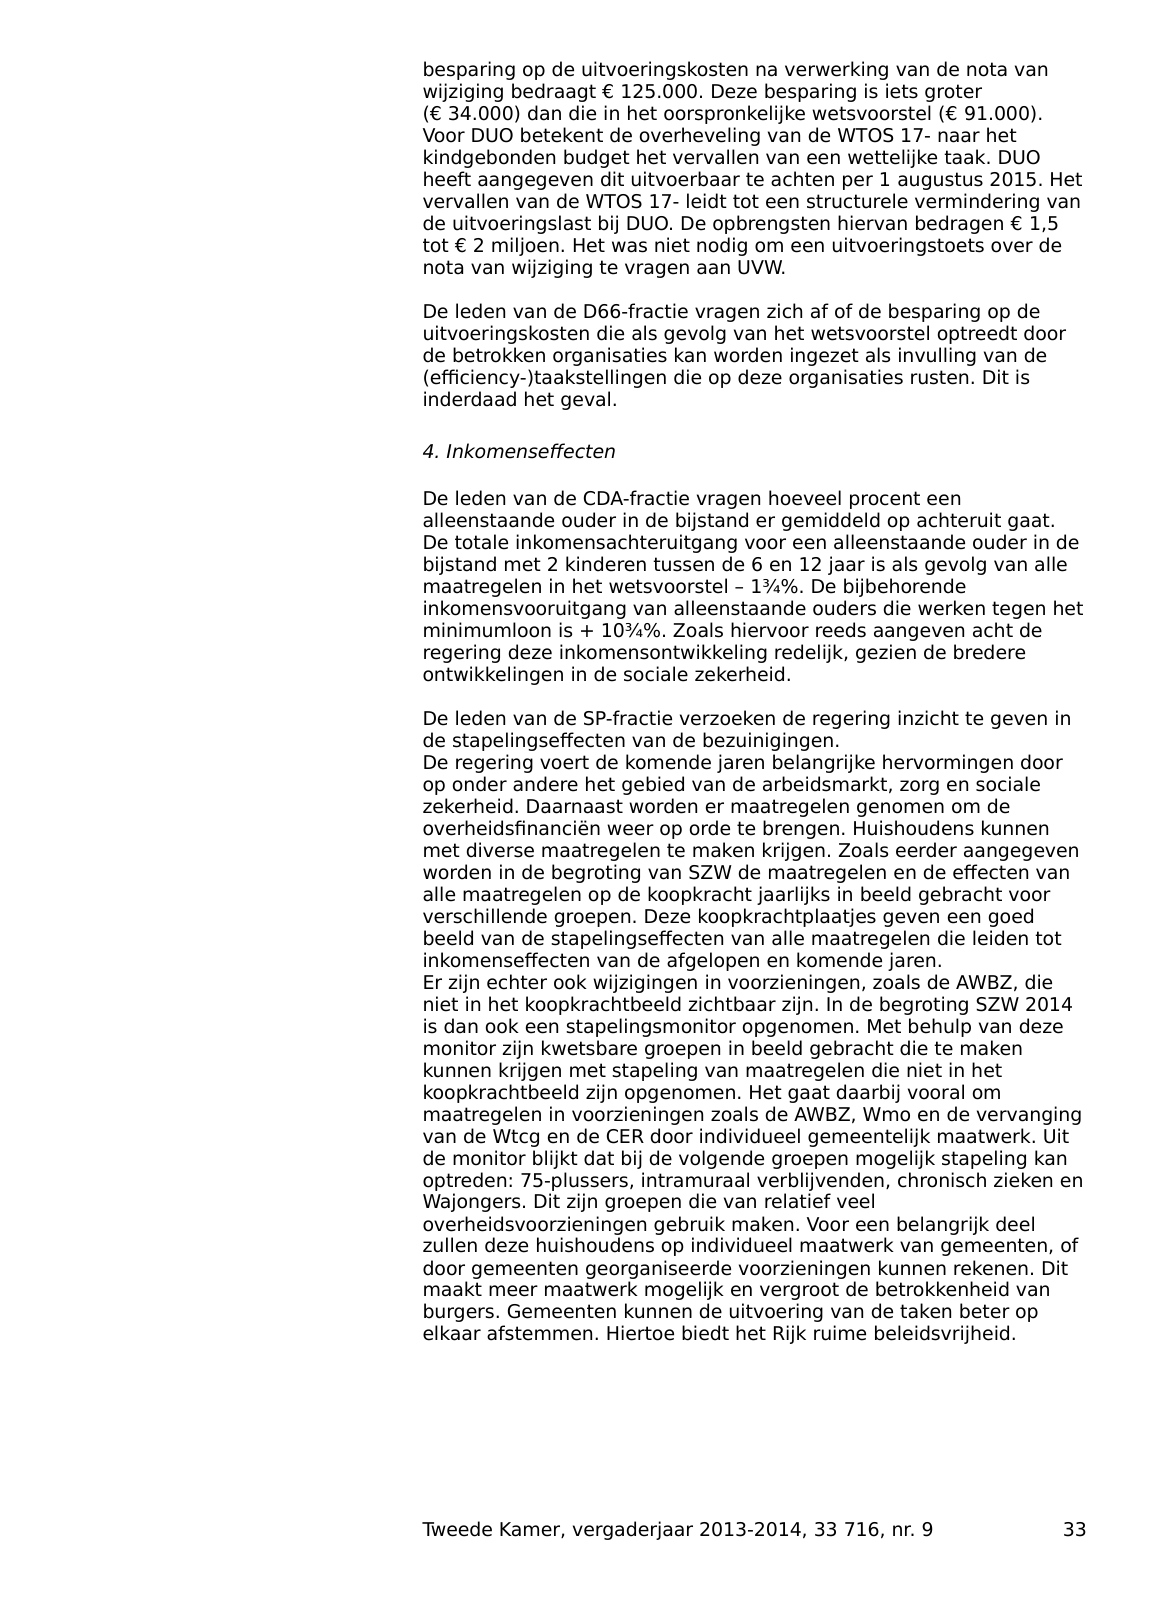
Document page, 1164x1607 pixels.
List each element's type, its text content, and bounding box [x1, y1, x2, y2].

text De leden van de SP-fractie verzoeken de regering inzicht te geven in de stapelingseffecten van de bezuinigingen. [422, 708, 1087, 752]
subtitle 4. Inkomenseffecten [422, 441, 1087, 463]
text De leden van de D66-fractie vragen zich af of de besparing op de uitvoeringskosten die als gevolg van het wetsvoorstel optreedt door de betrokken organisaties kan worden ingezet als invulling van de (efficiency-)taakstellingen die op deze organisaties rusten. Dit is inderdaad het geval. [422, 301, 1087, 411]
text De regering voert de komende jaren belangrijke hervormingen door op onder andere het gebied van de arbeidsmarkt, zorg en sociale zekerheid. Daarnaast worden er maatregelen genomen om de overheidsfinanciën weer op orde te brengen. Huishoudens kunnen met diverse maatregelen te maken krijgen. Zoals eerder aangegeven worden in de begroting van SZW de maatregelen en de effecten van alle maatregelen op de koopkracht jaarlijks in beeld gebracht voor verschillende groepen. Deze koopkrachtplaatjes geven een goed beeld van de stapelingseffecten van alle maatregelen die leiden tot inkomenseffecten van de afgelopen en komende jaren. [422, 752, 1087, 972]
text De leden van de CDA-fractie vragen hoeveel procent een alleenstaande ouder in de bijstand er gemiddeld op achteruit gaat. De totale inkomensachteruitgang voor een alleenstaande ouder in de bijstand met 2 kinderen tussen de 6 en 12 jaar is als gevolg van alle maatregelen in het wetsvoorstel – 1¾%. De bijbehorende inkomensvooruitgang van alleenstaande ouders die werken tegen het minimumloon is + 10¾%. Zoals hiervoor reeds aangeven acht de regering deze inkomensontwikkeling redelijk, gezien de bredere ontwikkelingen in de sociale zekerheid. [422, 488, 1087, 686]
text besparing op de uitvoeringskosten na verwerking van de nota van wijziging bedraagt € 125.000. Deze besparing is iets groter (€ 34.000) dan die in het oorspronkelijke wetsvoorstel (€ 91.000). Voor DUO betekent de overheveling van de WTOS 17- naar het kindgebonden budget het vervallen van een wettelijke taak. DUO heeft aangegeven dit uitvoerbaar te achten per 1 augustus 2015. Het vervallen van de WTOS 17- leidt tot een structurele vermindering van de uitvoeringslast bij DUO. De opbrengsten hiervan bedragen € 1,5 tot € 2 miljoen. Het was niet nodig om een uitvoeringstoets over de nota van wijziging te vragen aan UVW. [422, 59, 1087, 279]
text Er zijn echter ook wijzigingen in voorzieningen, zoals de AWBZ, die niet in het koopkrachtbeeld zichtbaar zijn. In de begroting SZW 2014 is dan ook een stapelingsmonitor opgenomen. Met behulp van deze monitor zijn kwetsbare groepen in beeld gebracht die te maken kunnen krijgen met stapeling van maatregelen die niet in het koopkrachtbeeld zijn opgenomen. Het gaat daarbij vooral om maatregelen in voorzieningen zoals de AWBZ, Wmo en de vervanging van de Wtcg en de CER door individueel gemeentelijk maatwerk. Uit de monitor blijkt dat bij de volgende groepen mogelijk stapeling kan optreden: 75-plussers, intramuraal verblijvenden, chronisch zieken en Wajongers. Dit zijn groepen die van relatief veel overheidsvoorzieningen gebruik maken. Voor een belangrijk deel zullen deze huishoudens op individueel maatwerk van gemeenten, of door gemeenten georganiseerde voorzieningen kunnen rekenen. Dit maakt meer maatwerk mogelijk en vergroot de betrokkenheid van burgers. Gemeenten kunnen de uitvoering van de taken beter op elkaar afstemmen. Hiertoe biedt het Rijk ruime beleidsvrijheid. [422, 972, 1087, 1345]
